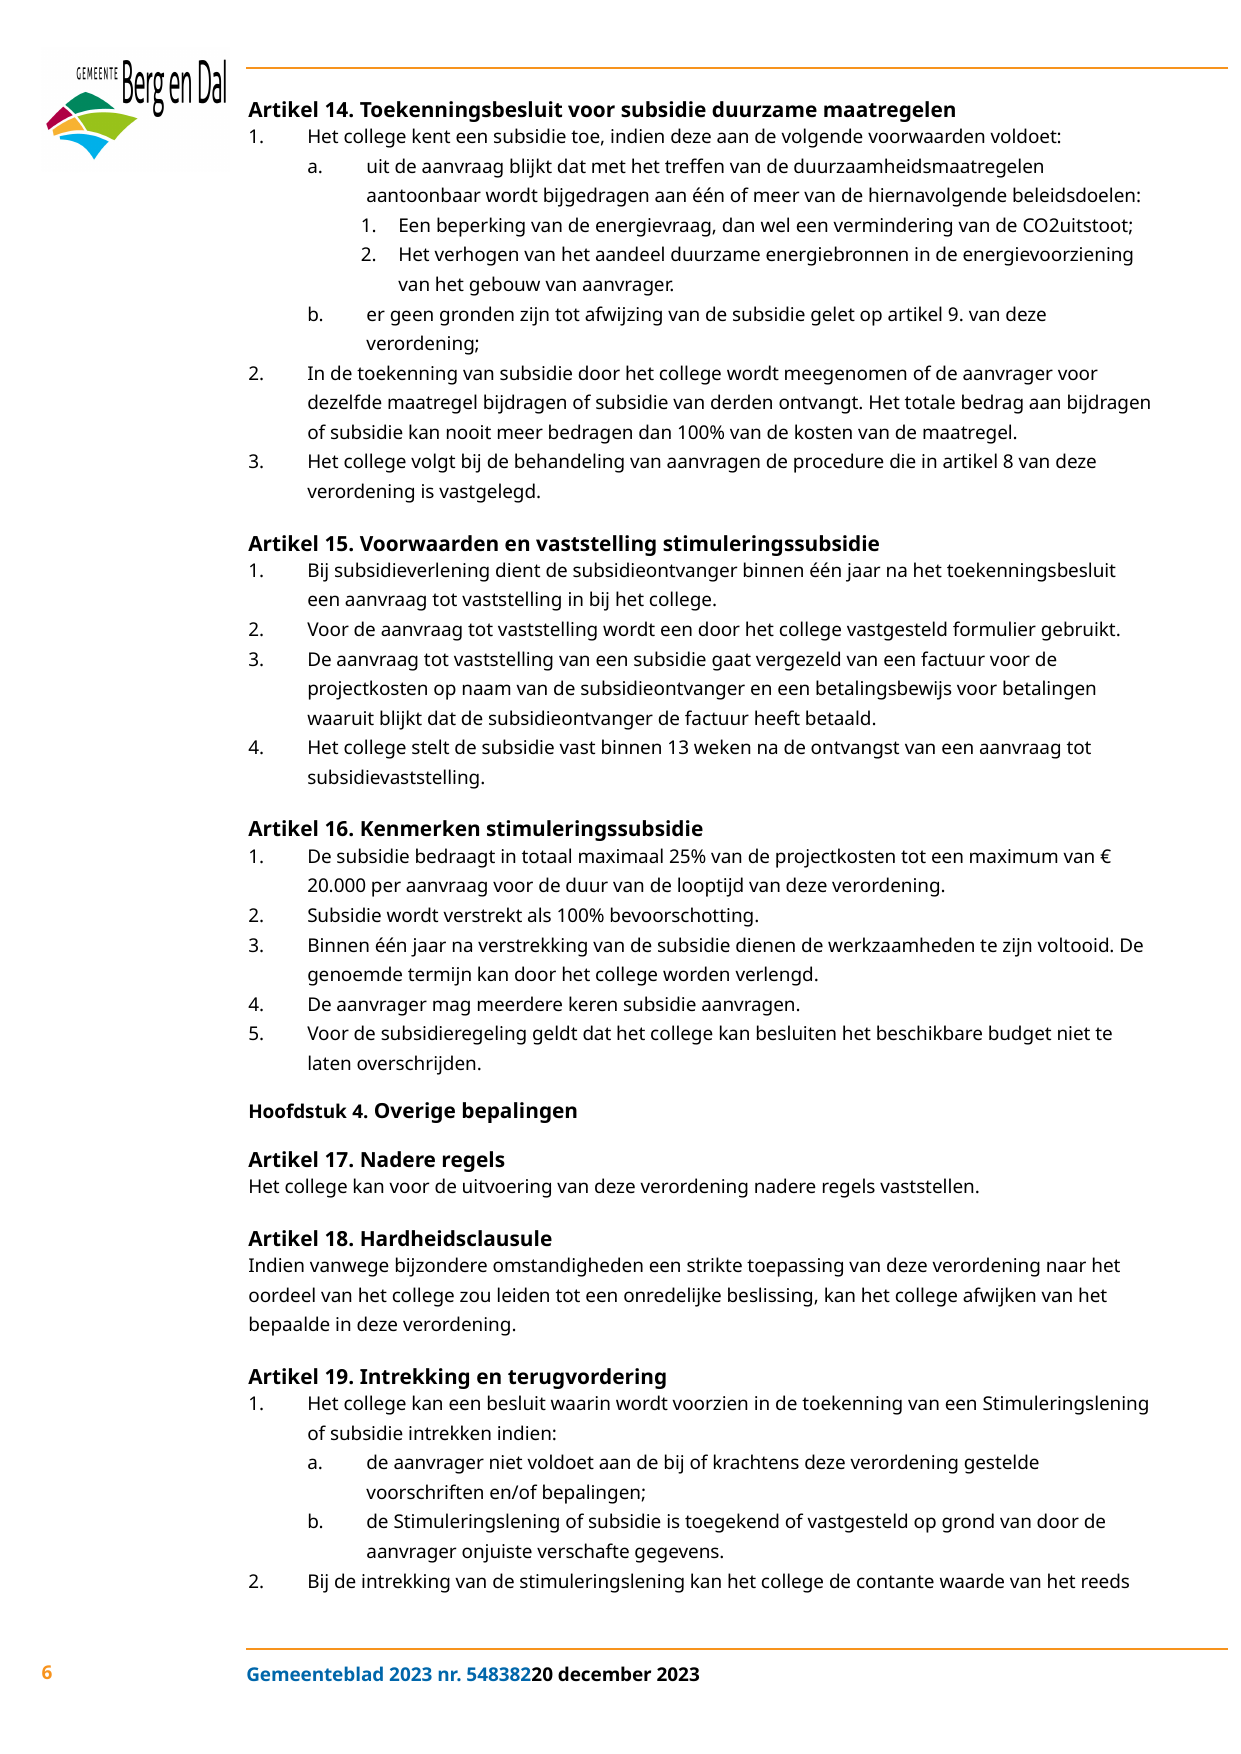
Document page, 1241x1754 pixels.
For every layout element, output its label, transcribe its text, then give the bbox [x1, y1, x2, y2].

list uit de aanvraag blijkt dat met het treffen van de duurzaamheidsmaatregelen aantoonbaar wordt bijgedragen aan één of meer van de hiernavolgende beleidsdoelen: [307, 153, 1152, 208]
list Voor de subsidieregeling geldt dat het college kan besluiten het beschikbare budget niet te laten overschrijden. [248, 1021, 1152, 1076]
list Een beperking van de energievraag, dan wel een vermindering van de CO2uitstoot; [361, 212, 1152, 238]
list Het college kent een subsidie toe, indien deze aan de volgende voorwaarden voldoet: [248, 123, 1152, 149]
text Artikel 14. Toekenningsbesluit voor subsidie duurzame maatregelen [248, 95, 1152, 123]
text Het college kan voor de uitvoering van deze verordening nadere regels vaststellen. [248, 1173, 1152, 1199]
text Artikel 16. Kenmerken stimuleringssubsidie [248, 814, 1152, 843]
text Hoofdstuk 4. Overige bepalingen [248, 1096, 1152, 1124]
list Het college stelt de subsidie vast binnen 13 weken na de ontvangst van een aanvraag tot subsidievaststelling. [248, 734, 1152, 790]
picture [41, 47, 231, 172]
text Artikel 17. Nadere regels [248, 1145, 1152, 1173]
text Artikel 19. Intrekking en terugvordering [248, 1362, 1152, 1390]
list De aanvraag tot vaststelling van een subsidie gaat vergezeld van een factuur voor de projectkosten op naam van de subsidieontvanger en een betalingsbewijs voor betalingen waaruit blijkt dat de subsidieontvanger de factuur heeft betaald. [248, 646, 1152, 731]
list Subsidie wordt verstrekt als 100% bevoorschotting. [248, 902, 1152, 928]
text Indien vanwege bijzondere omstandigheden een strikte toepassing van deze verordening naar het oordeel van het college zou leiden tot een onredelijke beslissing, kan het college afwijken van het bepaalde in deze verordening. [248, 1252, 1152, 1337]
list Het verhogen van het aandeel duurzame energiebronnen in de energievoorziening van het gebouw van aanvrager. [361, 242, 1152, 297]
list Bij subsidieverlening dient de subsidieontvanger binnen één jaar na het toekenningsbesluit een aanvraag tot vaststelling in bij het college. [248, 557, 1152, 612]
list De aanvrager mag meerdere keren subsidie aanvragen. [248, 991, 1152, 1017]
list de Stimuleringslening of subsidie is toegekend of vastgesteld op grond van door de aanvrager onjuiste verschafte gegevens. [307, 1509, 1152, 1564]
list Het college volgt bij de behandeling van aanvragen de procedure die in artikel 8 van deze verordening is vastgelegd. [248, 449, 1152, 504]
list de aanvrager niet voldoet aan de bij of krachtens deze verordening gestelde voorschriften en/of bepalingen; [307, 1449, 1152, 1505]
list De subsidie bedraagt in totaal maximaal 25% van de projectkosten tot een maximum van € 20.000 per aanvraag voor de duur van de looptijd van deze verordening. [248, 843, 1152, 898]
list In de toekenning van subsidie door het college wordt meegenomen of de aanvrager voor dezelfde maatregel bijdragen of subsidie van derden ontvangt. Het totale bedrag aan bijdragen of subsidie kan nooit meer bedragen dan 100% van de kosten van de maatregel. [248, 360, 1152, 445]
list Het college kan een besluit waarin wordt voorzien in de toekenning van een Stimuleringslening of subsidie intrekken indien: [248, 1390, 1152, 1446]
list er geen gronden zijn tot afwijzing van de subsidie gelet op artikel 9. van deze verordening; [307, 301, 1152, 356]
list Binnen één jaar na verstrekking van de subsidie dienen de werkzaamheden te zijn voltooid. De genoemde termijn kan door het college worden verlengd. [248, 932, 1152, 987]
list Voor de aanvraag tot vaststelling wordt een door het college vastgesteld formulier gebruikt. [248, 616, 1152, 642]
text Artikel 18. Hardheidsclausule [248, 1224, 1152, 1252]
list Bij de intrekking van de stimuleringslening kan het college de contante waarde van het reeds [248, 1568, 1152, 1593]
text Artikel 15. Voorwaarden en vaststelling stimuleringssubsidie [248, 529, 1152, 557]
